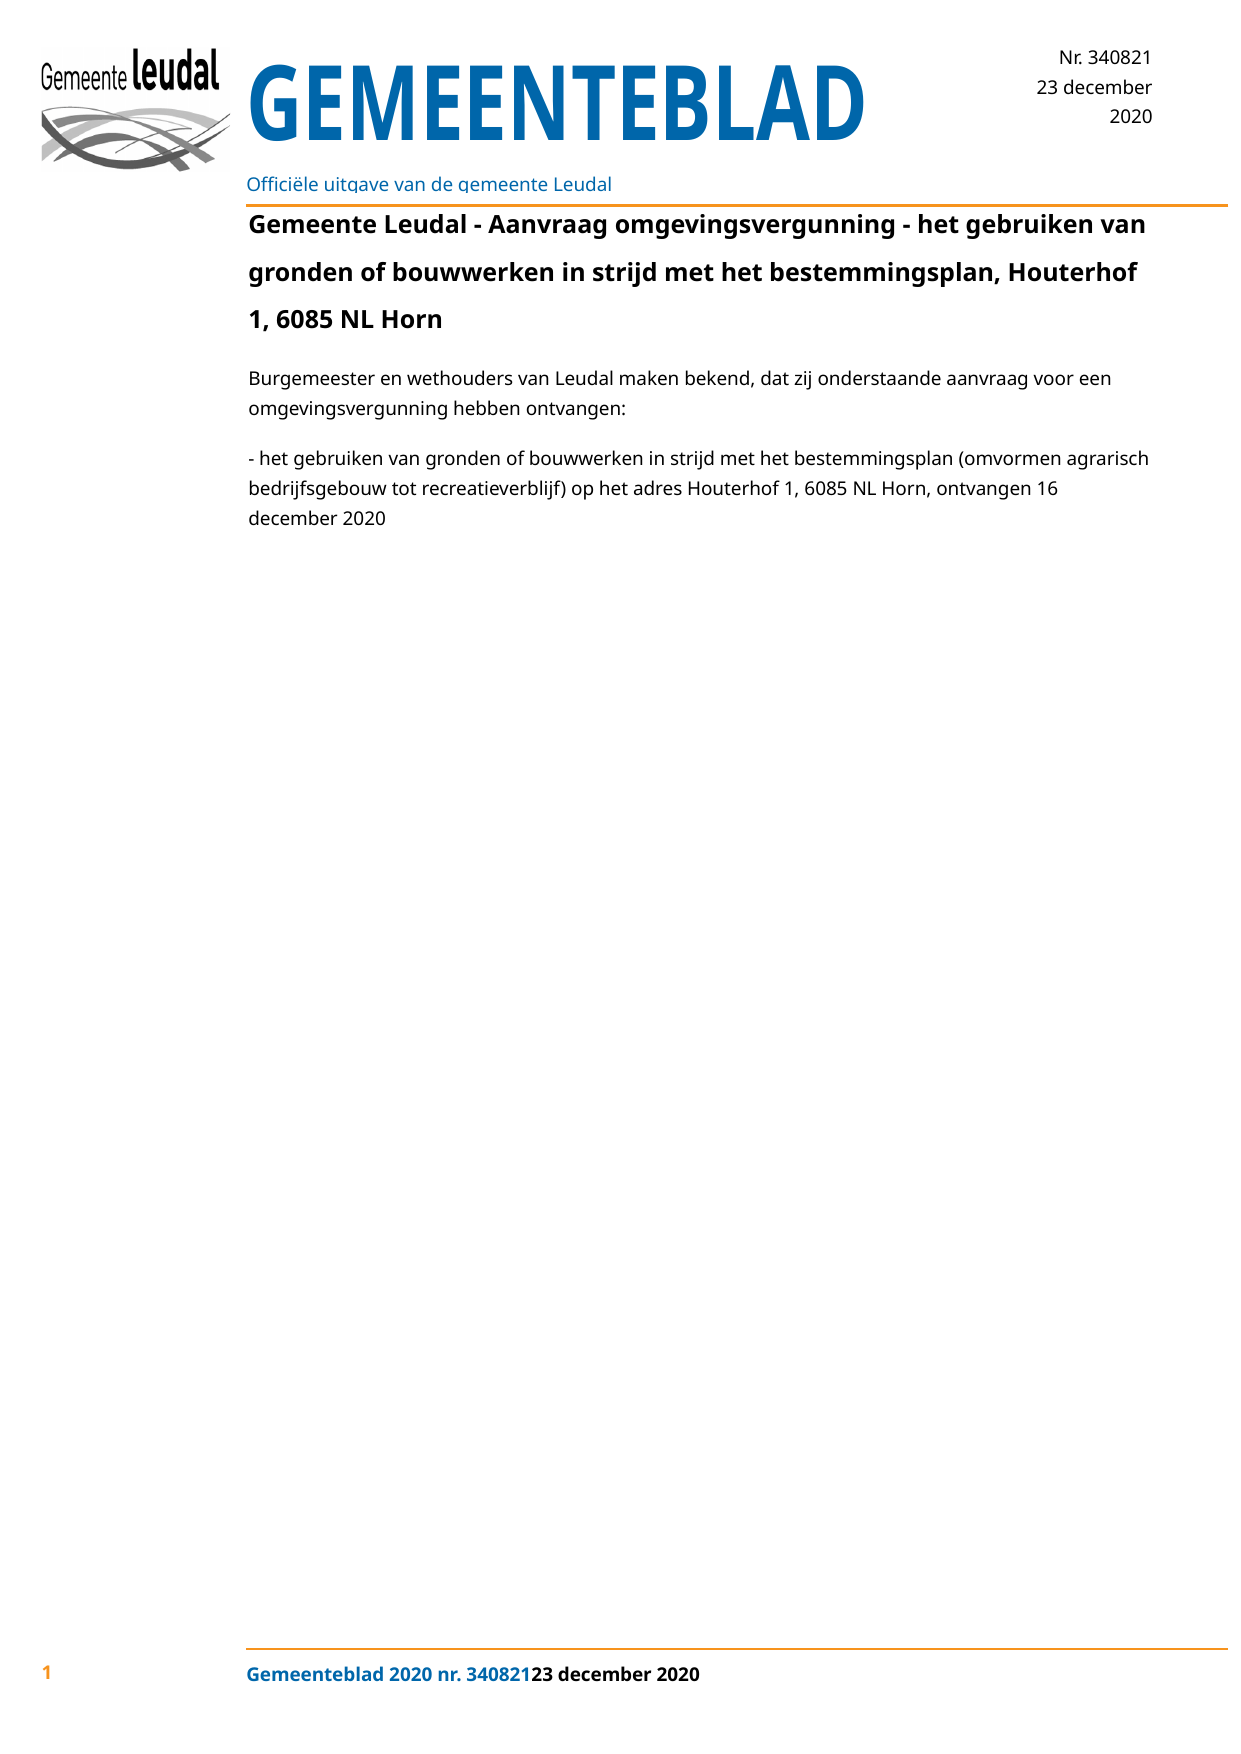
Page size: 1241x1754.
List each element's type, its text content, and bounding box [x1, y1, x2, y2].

picture [41, 47, 231, 172]
text Burgemeester en wethouders van Leudal maken bekend, dat zij onderstaande aanvraag voor een omgevingsvergunning hebben ontvangen: [248, 366, 1152, 421]
text Gemeente Leudal - Aanvraag omgevingsvergunning - het gebruiken van gronden of bouwwerken in strijd met het bestemmingsplan, Houterhof 1, 6085 NL Horn [248, 207, 1152, 336]
text - het gebruiken van gronden of bouwwerken in strijd met het bestemmingsplan (omvormen agrarisch bedrijfsgebouw tot recreatieverblijf) op het adres Houterhof 1, 6085 NL Horn, ontvangen 16 december 2020 [248, 446, 1152, 530]
